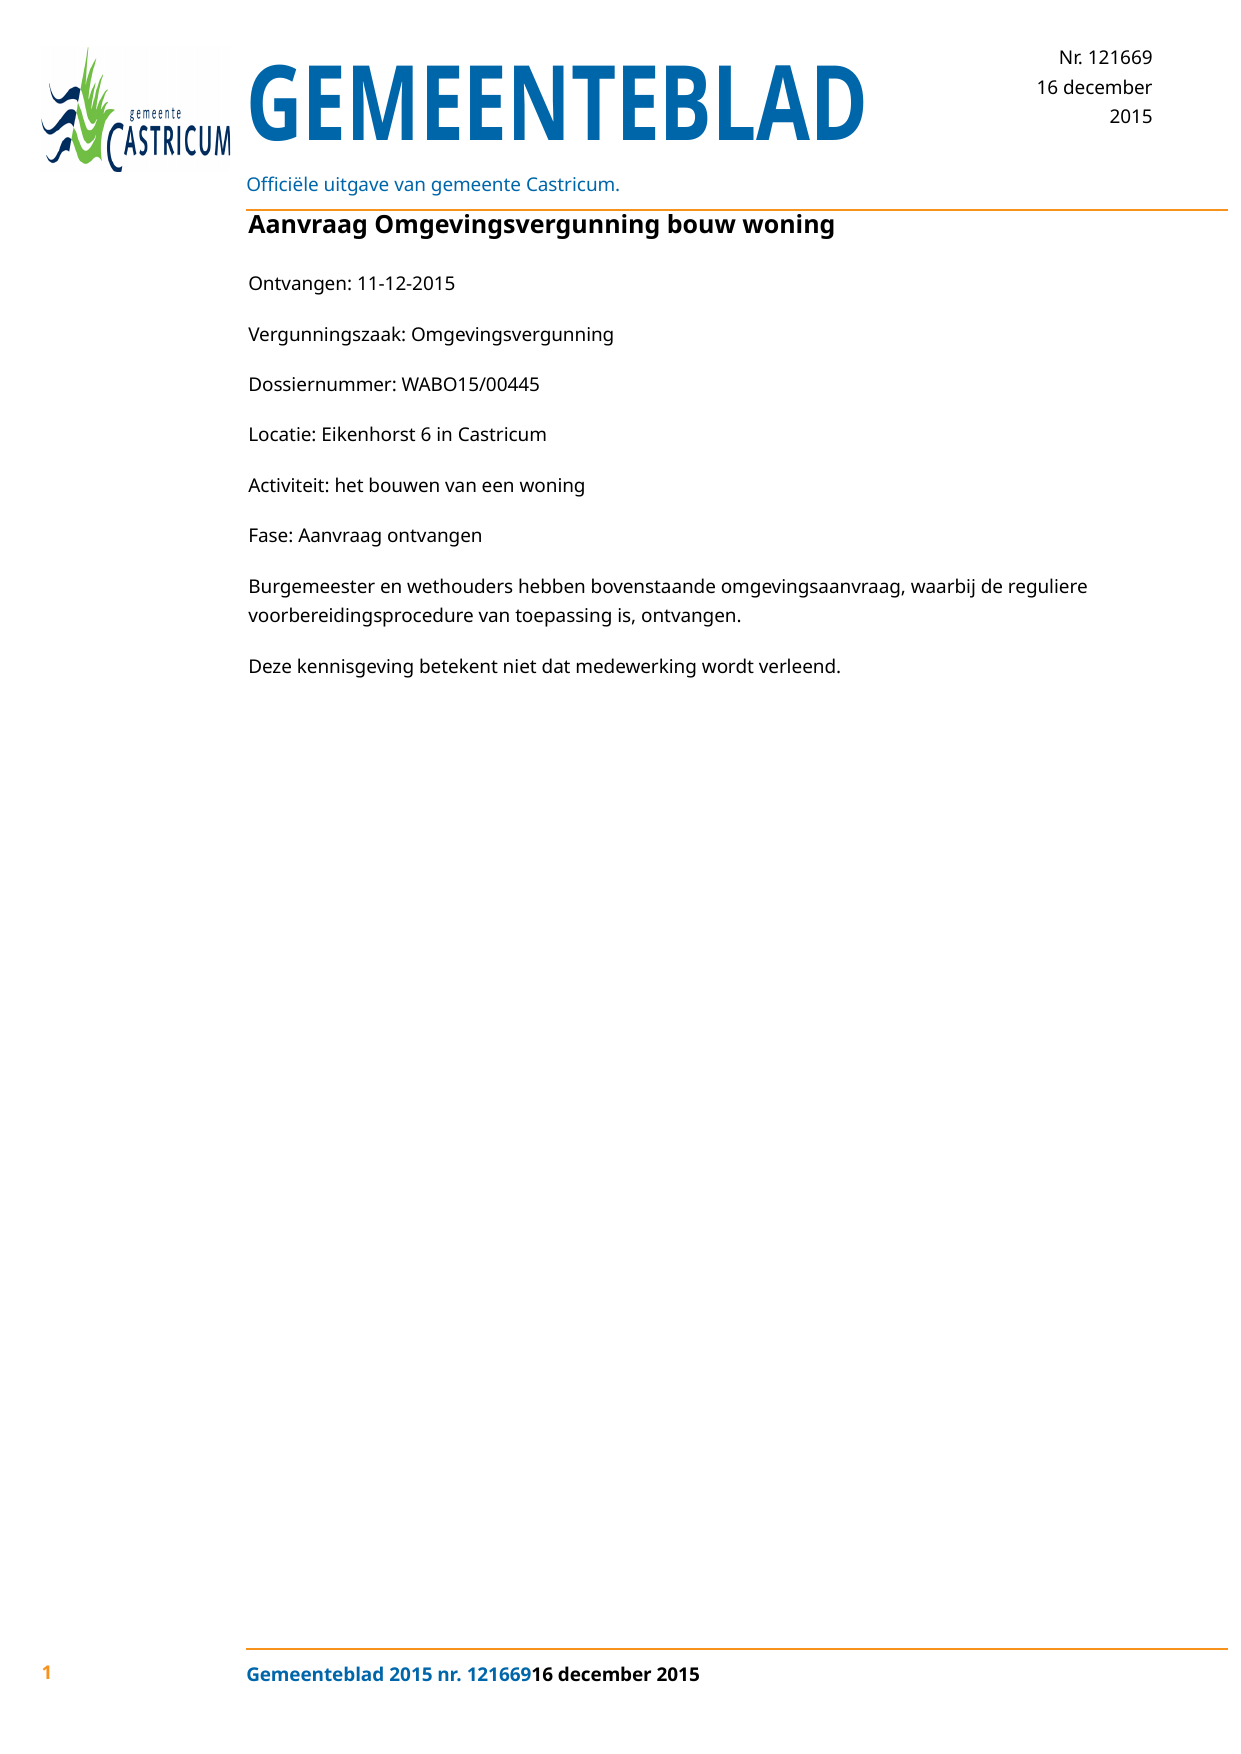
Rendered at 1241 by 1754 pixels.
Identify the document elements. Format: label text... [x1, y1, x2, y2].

text Dossiernummer: WABO15/00445 [248, 371, 1152, 397]
text Ontvangen: 11-12-2015 [248, 270, 1152, 296]
text Locatie: Eikenhorst 6 in Castricum [248, 422, 1152, 447]
text Burgemeester en wethouders hebben bovenstaande omgevingsaanvraag, waarbij de reguliere voorbereidingsprocedure van toepassing is, ontvangen. [248, 573, 1152, 628]
text Vergunningszaak: Omgevingsvergunning [248, 321, 1152, 346]
text Activiteit: het bouwen van een woning [248, 472, 1152, 498]
picture [41, 47, 231, 172]
text Aanvraag Omgevingsvergunning bouw woning [248, 211, 1152, 241]
text Deze kennisgeving betekent niet dat medewerking wordt verleend. [248, 653, 1152, 678]
text Fase: Aanvraag ontvangen [248, 522, 1152, 548]
